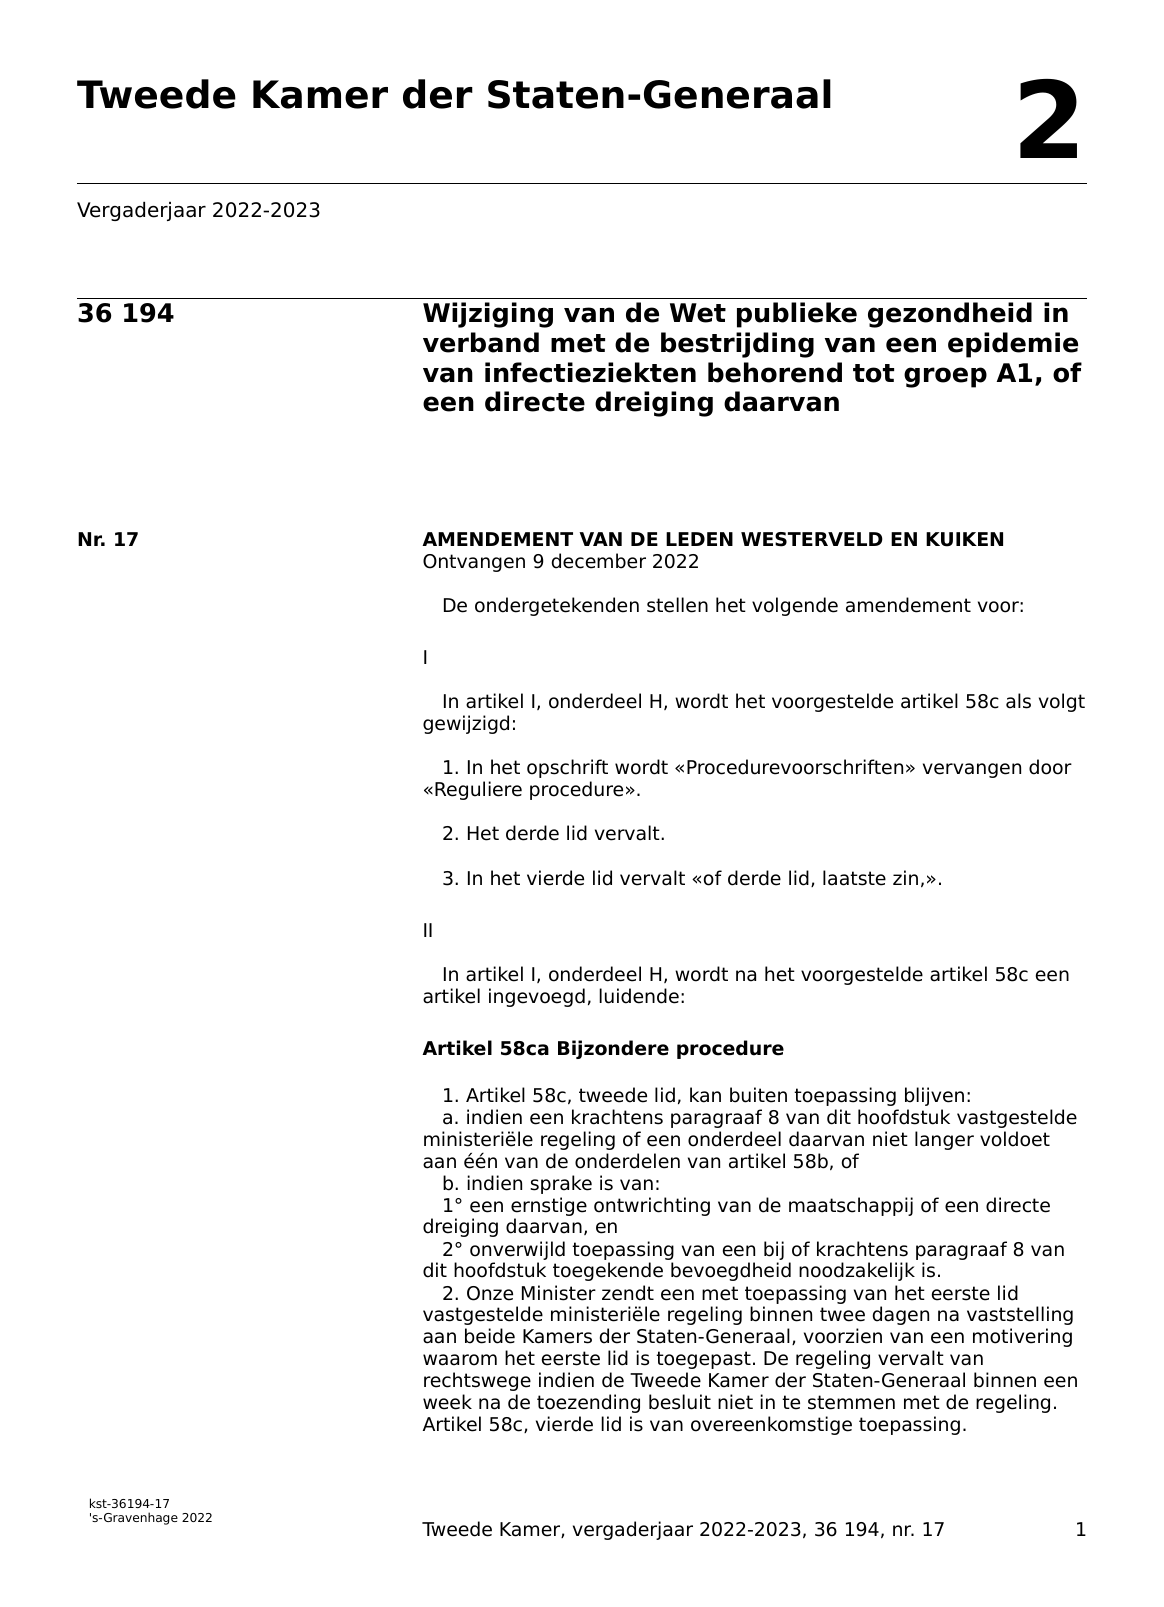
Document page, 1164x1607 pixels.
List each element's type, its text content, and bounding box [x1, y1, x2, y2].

text De ondergetekenden stellen het volgende amendement voor: [422, 595, 1087, 617]
table_header Tweede Kamer der Staten-Generaal [77, 59, 886, 183]
text In artikel I, onderdeel H, wordt het voorgestelde artikel 58c als volgt gewijzigd: [422, 691, 1087, 735]
text 2. Het derde lid vervalt. [422, 823, 1087, 845]
text a. indien een krachtens paragraaf 8 van dit hoofdstuk vastgestelde ministeriële regeling of een onderdeel daarvan niet langer voldoet aan één van de onderdelen van artikel 58b, of [422, 1107, 1087, 1172]
text 2. Onze Minister zendt een met toepassing van het eerste lid vastgestelde ministeriële regeling binnen twee dagen na vaststelling aan beide Kamers der Staten-Generaal, voorzien van een motivering waarom het eerste lid is toegepast. De regeling vervalt van rechtswege indien de Tweede Kamer der Staten-Generaal binnen een week na de toezending besluit niet in te stemmen met de regeling. Artikel 58c, vierde lid is van overeenkomstige toepassing. [422, 1282, 1087, 1436]
table_cell Vergaderjaar 2022-2023 [77, 184, 1087, 298]
table_header 2 [886, 59, 1087, 183]
text Ontvangen 9 december 2022 [422, 551, 1087, 573]
text 3. In het vierde lid vervalt «of derde lid, laatste zin,». [422, 867, 1087, 889]
text kst-36194-17 [88, 1497, 323, 1511]
subtitle I [422, 647, 1087, 669]
text 1° een ernstige ontwrichting van de maatschappij of een directe dreiging daarvan, en [422, 1194, 1087, 1238]
text b. indien sprake is van: [422, 1172, 1087, 1194]
subtitle Artikel 58ca Bijzondere procedure [422, 1038, 1087, 1059]
text In artikel I, onderdeel H, wordt na het voorgestelde artikel 58c een artikel ingevoegd, luidende: [422, 964, 1087, 1008]
text 1. In het opschrift wordt «Procedurevoorschriften» vervangen door «Reguliere procedure». [422, 757, 1087, 801]
text 1. Artikel 58c, tweede lid, kan buiten toepassing blijven: [422, 1084, 1087, 1107]
text 2° onverwijld toepassing van een bij of krachtens paragraaf 8 van dit hoofdstuk toegekende bevoegdheid noodzakelijk is. [422, 1238, 1087, 1282]
subtitle 36 194 Wijziging van de Wet publieke gezondheid in verband met de bestrijding van een epidemie van infectieziekten behorend tot groep A1, of een directe dreiging daarvan [77, 299, 1087, 418]
subtitle Nr. 17 AMENDEMENT VAN DE LEDEN WESTERVELD EN KUIKEN [77, 529, 1087, 551]
text 's-Gravenhage 2022 [88, 1511, 323, 1525]
subtitle II [422, 919, 1087, 941]
